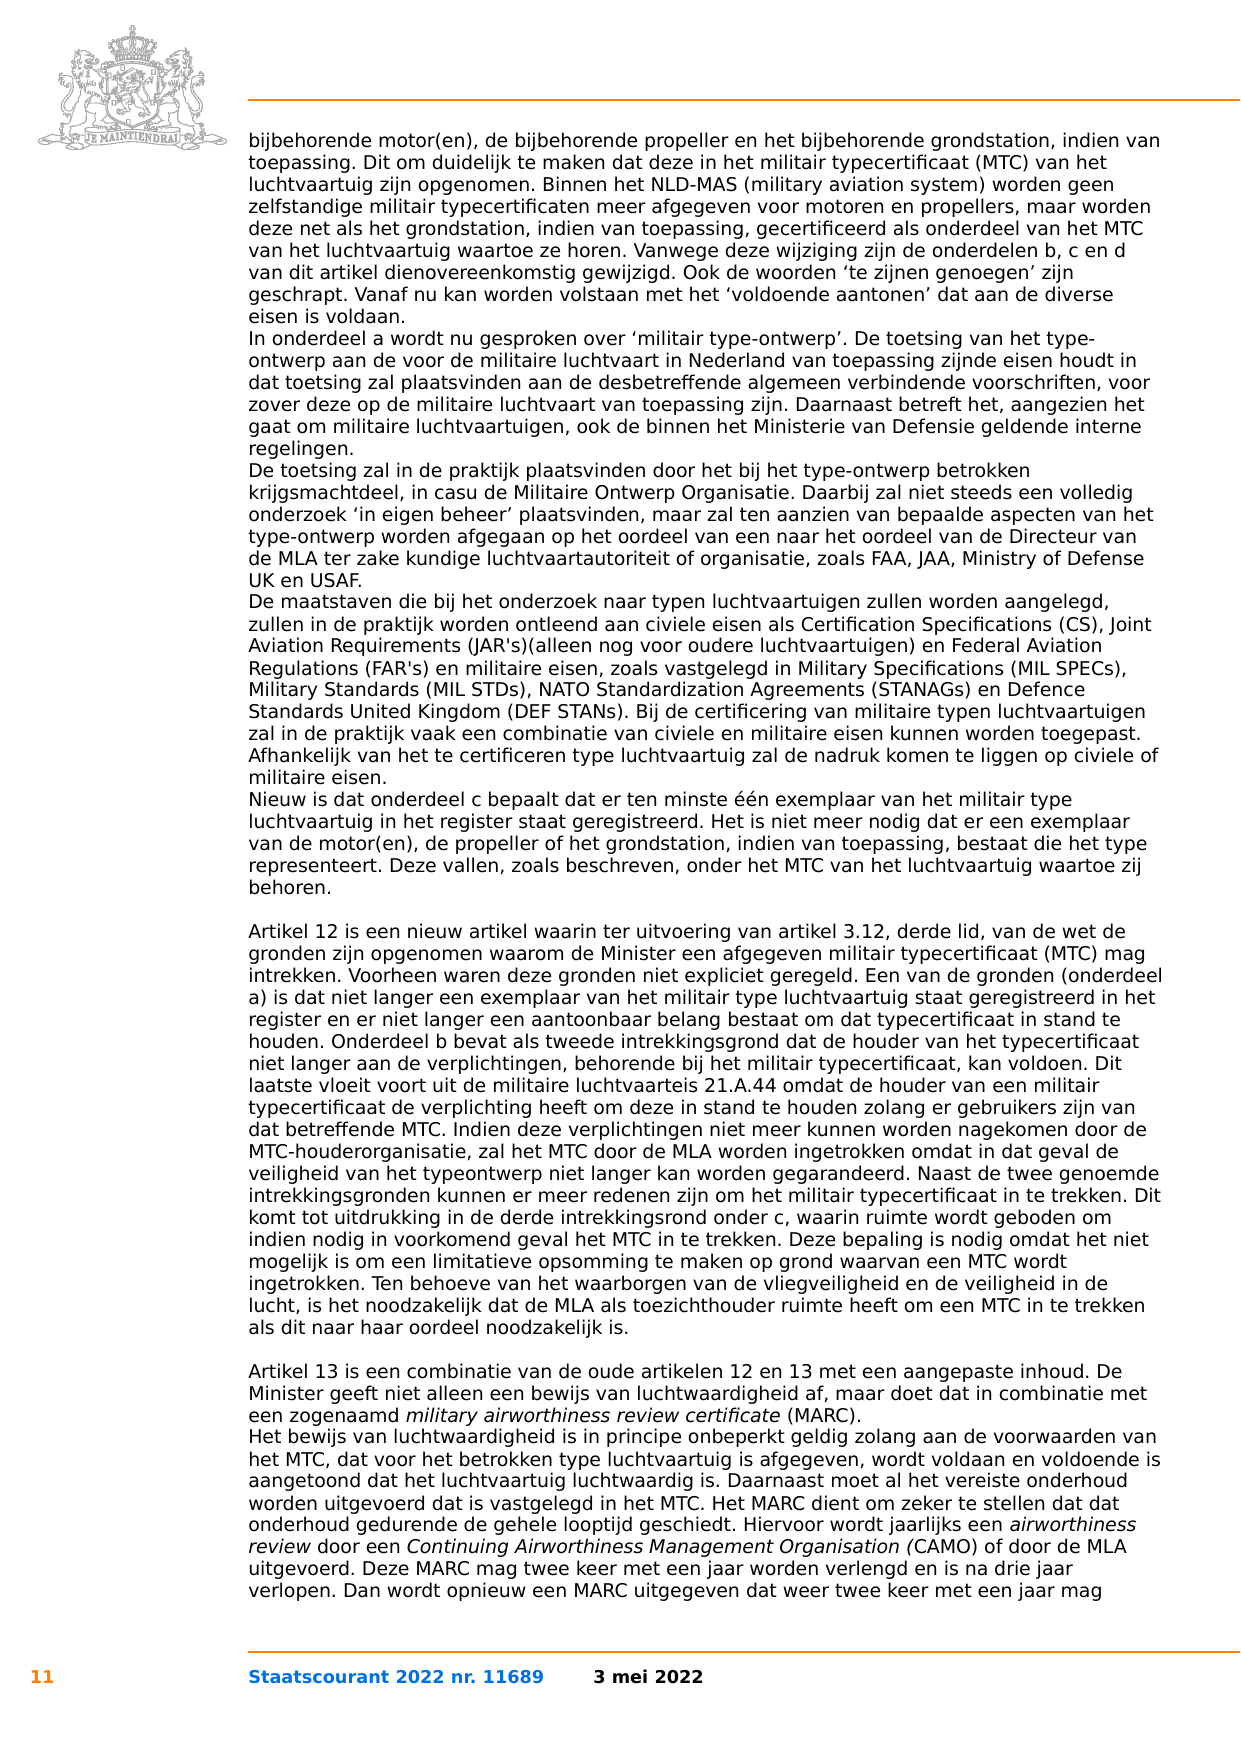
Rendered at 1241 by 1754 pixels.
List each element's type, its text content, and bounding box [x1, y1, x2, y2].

text Artikel 12 is een nieuw artikel waarin ter uitvoering van artikel 3.12, derde lid, van de wet de gronden zijn opgenomen waarom de Minister een afgegeven militair typecertificaat (MTC) mag intrekken. Voorheen waren deze gronden niet expliciet geregeld. Een van de gronden (onderdeel a) is dat niet langer een exemplaar van het militair type luchtvaartuig staat geregistreerd in het register en er niet langer een aantoonbaar belang bestaat om dat typecertificaat in stand te houden. Onderdeel b bevat als tweede intrekkingsgrond dat de houder van het typecertificaat niet langer aan de verplichtingen, behorende bij het militair typecertificaat, kan voldoen. Dit laatste vloeit voort uit de militaire luchtvaarteis 21.A.44 omdat de houder van een militair typecertificaat de verplichting heeft om deze in stand te houden zolang er gebruikers zijn van dat betreffende MTC. Indien deze verplichtingen niet meer kunnen worden nagekomen door de MTC-houderorganisatie, zal het MTC door de MLA worden ingetrokken omdat in dat geval de veiligheid van het typeontwerp niet langer kan worden gegarandeerd. Naast de twee genoemde intrekkingsgronden kunnen er meer redenen zijn om het militair typecertificaat in te trekken. Dit komt tot uitdrukking in de derde intrekkingsrond onder c, waarin ruimte wordt geboden om indien nodig in voorkomend geval het MTC in te trekken. Deze bepaling is nodig omdat het niet mogelijk is om een limitatieve opsomming te maken op grond waarvan een MTC wordt ingetrokken. Ten behoeve van het waarborgen van de vliegveiligheid en de veiligheid in de lucht, is het noodzakelijk dat de MLA als toezichthouder ruimte heeft om een MTC in te trekken als dit naar haar oordeel noodzakelijk is. [248, 921, 1163, 1339]
text De maatstaven die bij het onderzoek naar typen luchtvaartuigen zullen worden aangelegd, zullen in de praktijk worden ontleend aan civiele eisen als Certification Specifications (CS), Joint Aviation Requirements (JAR's)(alleen nog voor oudere luchtvaartuigen) en Federal Aviation Regulations (FAR's) en militaire eisen, zoals vastgelegd in Military Specifications (MIL SPECs), Military Standards (MIL STDs), NATO Standardization Agreements (STANAGs) en Defence Standards United Kingdom (DEF STANs). Bij de certificering van militaire typen luchtvaartuigen zal in de praktijk vaak een combinatie van civiele en militaire eisen kunnen worden toegepast. Afhankelijk van het te certificeren type luchtvaartuig zal de nadruk komen te liggen op civiele of militaire eisen. [248, 591, 1163, 789]
text Het bewijs van luchtwaardigheid is in principe onbeperkt geldig zolang aan de voorwaarden van het MTC, dat voor het betrokken type luchtvaartuig is afgegeven, wordt voldaan en voldoende is aangetoond dat het luchtvaartuig luchtwaardig is. Daarnaast moet al het vereiste onderhoud worden uitgevoerd dat is vastgelegd in het MTC. Het MARC dient om zeker te stellen dat dat onderhoud gedurende de gehele looptijd geschiedt. Hiervoor wordt jaarlijks een airworthiness review door een Continuing Airworthiness Management Organisation (CAMO) of door de MLA uitgevoerd. Deze MARC mag twee keer met een jaar worden verlengd en is na drie jaar verlopen. Dan wordt opnieuw een MARC uitgegeven dat weer twee keer met een jaar mag [248, 1426, 1163, 1602]
text In onderdeel a wordt nu gesproken over ‘militair type-ontwerp’. De toetsing van het type-ontwerp aan de voor de militaire luchtvaart in Nederland van toepassing zijnde eisen houdt in dat toetsing zal plaatsvinden aan de desbetreffende algemeen verbindende voorschriften, voor zover deze op de militaire luchtvaart van toepassing zijn. Daarnaast betreft het, aangezien het gaat om militaire luchtvaartuigen, ook de binnen het Ministerie van Defensie geldende interne regelingen. [248, 328, 1163, 459]
text De toetsing zal in de praktijk plaatsvinden door het bij het type-ontwerp betrokken krijgsmachtdeel, in casu de Militaire Ontwerp Organisatie. Daarbij zal niet steeds een volledig onderzoek ‘in eigen beheer’ plaatsvinden, maar zal ten aanzien van bepaalde aspecten van het type-ontwerp worden afgegaan op het oordeel van een naar het oordeel van de Directeur van de MLA ter zake kundige luchtvaartautoriteit of organisatie, zoals FAA, JAA, Ministry of Defense UK en USAF. [248, 459, 1163, 591]
picture [38, 25, 227, 150]
text Artikel 13 is een combinatie van de oude artikelen 12 en 13 met een aangepaste inhoud. De Minister geeft niet alleen een bewijs van luchtwaardigheid af, maar doet dat in combinatie met een zogenaamd military airworthiness review certificate (MARC). [248, 1361, 1163, 1426]
text Nieuw is dat onderdeel c bepaalt dat er ten minste één exemplaar van het militair type luchtvaartuig in het register staat geregistreerd. Het is niet meer nodig dat er een exemplaar van de motor(en), de propeller of het grondstation, indien van toepassing, bestaat die het type representeert. Deze vallen, zoals beschreven, onder het MTC van het luchtvaartuig waartoe zij behoren. [248, 789, 1163, 899]
text bijbehorende motor(en), de bijbehorende propeller en het bijbehorende grondstation, indien van toepassing. Dit om duidelijk te maken dat deze in het militair typecertificaat (MTC) van het luchtvaartuig zijn opgenomen. Binnen het NLD-MAS (military aviation system) worden geen zelfstandige militair typecertificaten meer afgegeven voor motoren en propellers, maar worden deze net als het grondstation, indien van toepassing, gecertificeerd als onderdeel van het MTC van het luchtvaartuig waartoe ze horen. Vanwege deze wijziging zijn de onderdelen b, c en d van dit artikel dienovereenkomstig gewijzigd. Ook de woorden ‘te zijnen genoegen’ zijn geschrapt. Vanaf nu kan worden volstaan met het ‘voldoende aantonen’ dat aan de diverse eisen is voldaan. [248, 130, 1163, 328]
